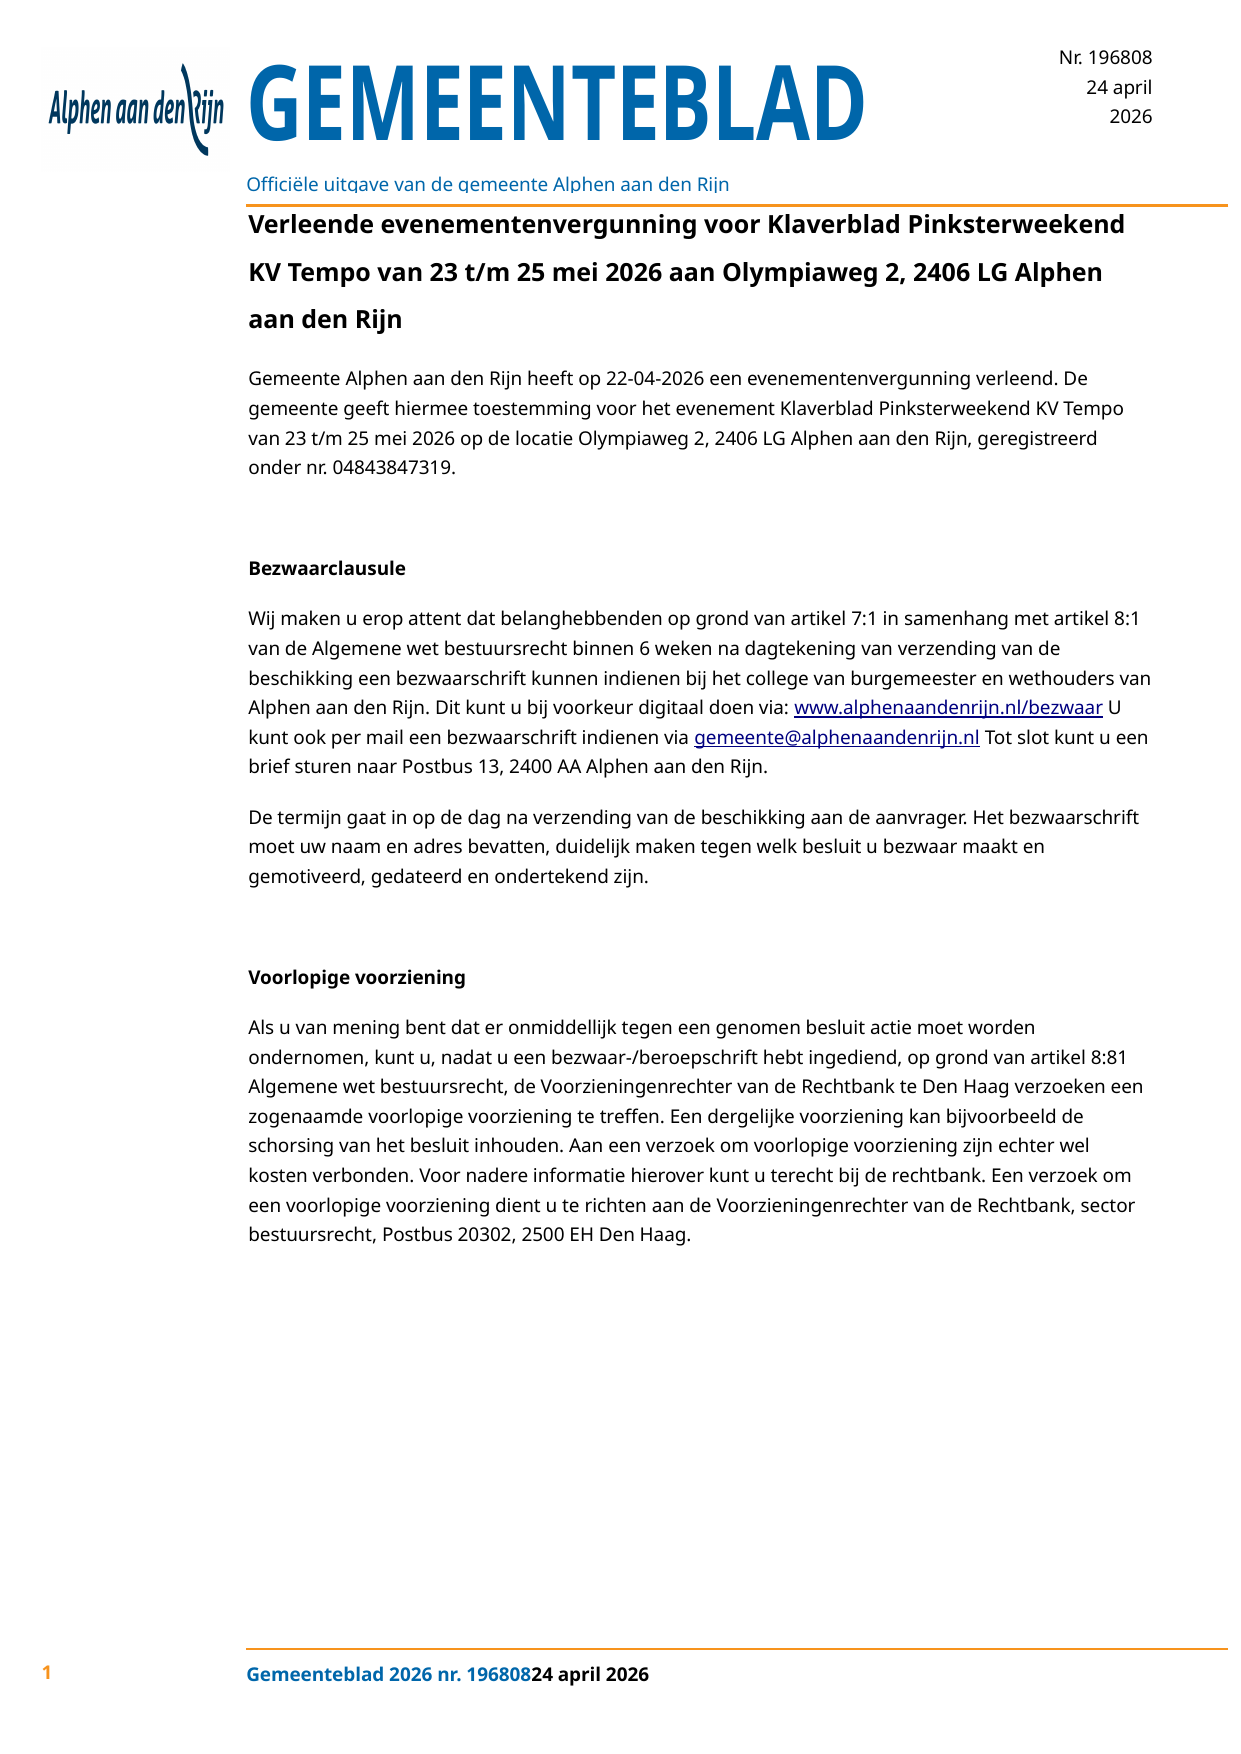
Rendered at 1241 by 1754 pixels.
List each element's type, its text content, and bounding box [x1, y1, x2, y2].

text Gemeente Alphen aan den Rijn heeft op 22-04-2026 een evenementenvergunning verleend. De gemeente geeft hiermee toestemming voor het evenement Klaverblad Pinksterweekend KV Tempo van 23 t/m 25 mei 2026 op de locatie Olympiaweg 2, 2406 LG Alphen aan den Rijn, geregistreerd onder nr. 04843847319. [248, 366, 1152, 480]
text De termijn gaat in op de dag na verzending van de beschikking aan de aanvrager. Het bezwaarschrift moet uw naam en adres bevatten, duidelijk maken tegen welk besluit u bezwaar maakt en gemotiveerd, gedateerd en ondertekend zijn. [248, 804, 1152, 889]
text Wij maken u erop attent dat belanghebbenden op grond van artikel 7:1 in samenhang met artikel 8:1 van de Algemene wet bestuursrecht binnen 6 weken na dagtekening van verzending van de beschikking een bezwaarschrift kunnen indienen bij het college van burgemeester en wethouders van Alphen aan den Rijn. Dit kunt u bij voorkeur digitaal doen via: www.alphenaandenrijn.nl/bezwaar U kunt ook per mail een bezwaarschrift indienen via gemeente@alphenaandenrijn.nl Tot slot kunt u een brief sturen naar Postbus 13, 2400 AA Alphen aan den Rijn. [248, 606, 1152, 779]
text Verleende evenementenvergunning voor Klaverblad Pinksterweekend KV Tempo van 23 t/m 25 mei 2026 aan Olympiaweg 2, 2406 LG Alphen aan den Rijn [248, 207, 1152, 336]
text Als u van mening bent dat er onmiddellijk tegen een genomen besluit actie moet worden ondernomen, kunt u, nadat u een bezwaar-/beroepschrift hebt ingediend, op grond van artikel 8:81 Algemene wet bestuursrecht, de Voorzieningenrechter van de Rechtbank te Den Haag verzoeken een zogenaamde voorlopige voorziening te treffen. Een dergelijke voorziening kan bijvoorbeeld de schorsing van het besluit inhouden. Aan een verzoek om voorlopige voorziening zijn echter wel kosten verbonden. Voor nadere informatie hierover kunt u terecht bij de rechtbank. Een verzoek om een voorlopige voorziening dient u te richten aan de Voorzieningenrechter van de Rechtbank, sector bestuursrecht, Postbus 20302, 2500 EH Den Haag. [248, 1014, 1152, 1247]
picture [41, 47, 231, 172]
text Bezwaarclausule [248, 555, 1152, 581]
text Voorlopige voorziening [248, 964, 1152, 989]
